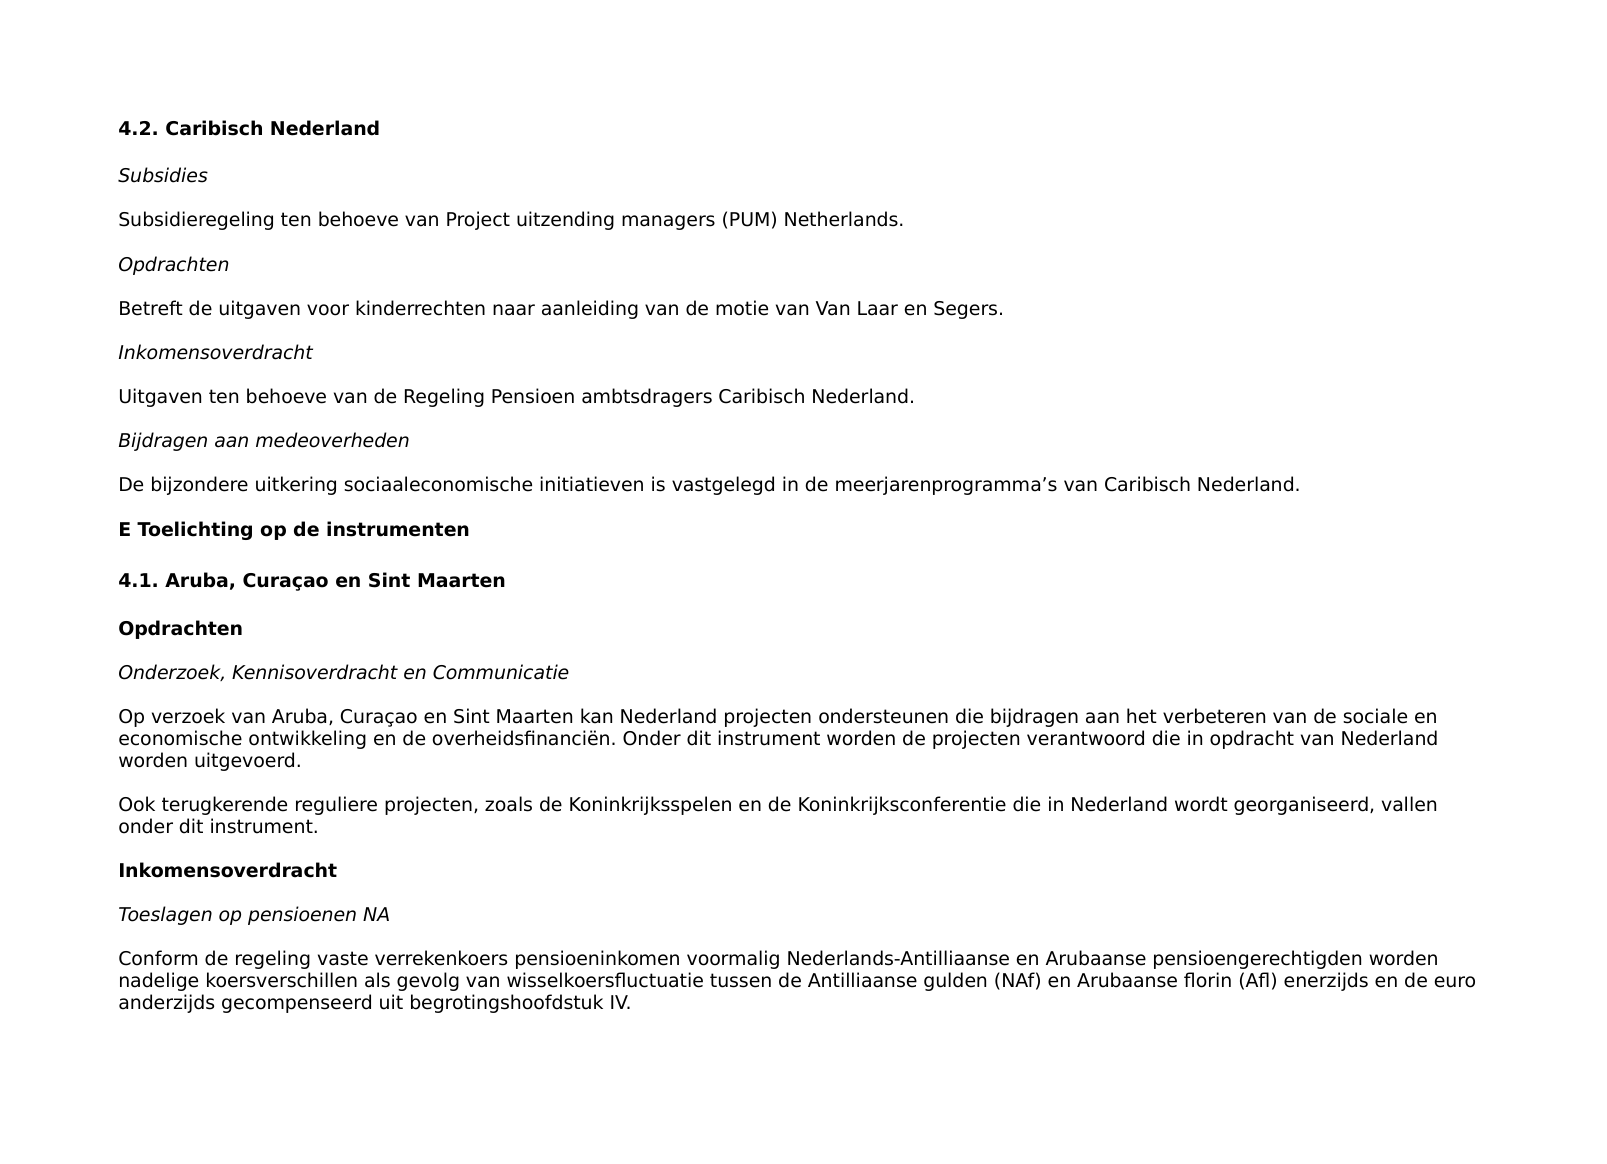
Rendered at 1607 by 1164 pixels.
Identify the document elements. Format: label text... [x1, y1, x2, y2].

text Op verzoek van Aruba, Curaçao en Sint Maarten kan Nederland projecten ondersteunen die bijdragen aan het verbeteren van de sociale en economische ontwikkeling en de overheidsfinanciën. Onder dit instrument worden de projecten verantwoord die in opdracht van Nederland worden uitgevoerd. [118, 706, 1488, 772]
subtitle Onderzoek, Kennisoverdracht en Communicatie [118, 662, 1488, 683]
subtitle 4.1. Aruba, Curaçao en Sint Maarten [118, 570, 1488, 592]
text Ook terugkerende reguliere projecten, zoals de Koninkrijksspelen en de Koninkrijksconferentie die in Nederland wordt georganiseerd, vallen onder dit instrument. [118, 794, 1488, 838]
subtitle Inkomensoverdracht [118, 342, 1488, 364]
subtitle Inkomensoverdracht [118, 860, 1488, 882]
text De bijzondere uitkering sociaaleconomische initiatieven is vastgelegd in de meerjarenprogramma’s van Caribisch Nederland. [118, 474, 1488, 496]
subtitle 4.2. Caribisch Nederland [118, 118, 1488, 140]
subtitle Opdrachten [118, 617, 1488, 639]
text Conform de regeling vaste verrekenkoers pensioeninkomen voormalig Nederlands-Antilliaanse en Arubaanse pensioengerechtigden worden nadelige koersverschillen als gevolg van wisselkoersfluctuatie tussen de Antilliaanse gulden (NAf) en Arubaanse florin (Afl) enerzijds en de euro anderzijds gecompenseerd uit begrotingshoofdstuk IV. [118, 948, 1488, 1014]
subtitle E Toelichting op de instrumenten [118, 518, 1488, 540]
text Uitgaven ten behoeve van de Regeling Pensioen ambtsdragers Caribisch Nederland. [118, 386, 1488, 408]
text Betreft de uitgaven voor kinderrechten naar aanleiding van de motie van Van Laar en Segers. [118, 298, 1488, 319]
subtitle Toeslagen op pensioenen NA [118, 904, 1488, 926]
text Subsidieregeling ten behoeve van Project uitzending managers (PUM) Netherlands. [118, 209, 1488, 231]
subtitle Subsidies [118, 165, 1488, 187]
subtitle Bijdragen aan medeoverheden [118, 430, 1488, 452]
subtitle Opdrachten [118, 253, 1488, 275]
